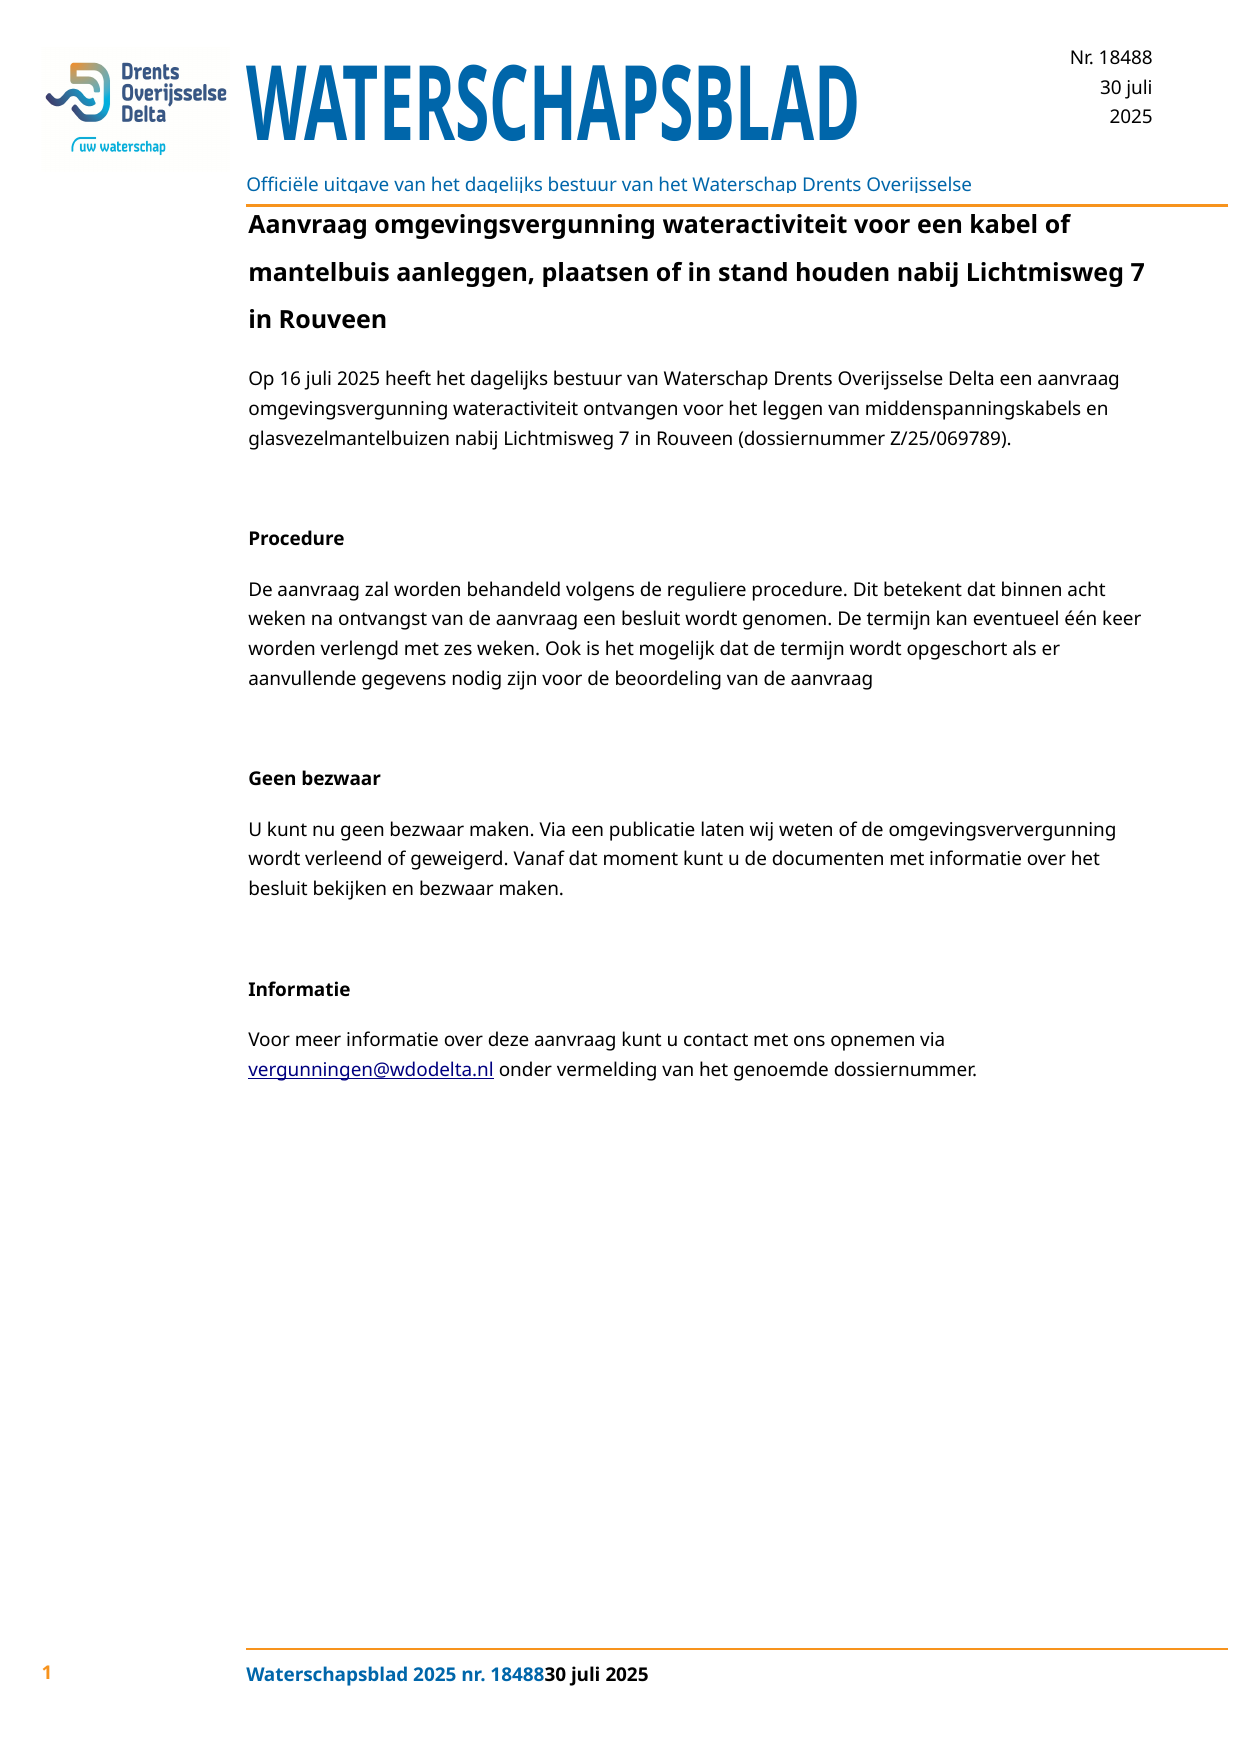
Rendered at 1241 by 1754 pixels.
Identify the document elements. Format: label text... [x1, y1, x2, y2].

picture [41, 47, 231, 172]
text Op 16 juli 2025 heeft het dagelijks bestuur van Waterschap Drents Overijsselse Delta een aanvraag omgevingsvergunning wateractiviteit ontvangen voor het leggen van middenspanningskabels en glasvezelmantelbuizen nabij Lichtmisweg 7 in Rouveen (dossiernummer Z/25/069789). [248, 366, 1152, 450]
text Informatie [248, 976, 1152, 1002]
text U kunt nu geen bezwaar maken. Via een publicatie laten wij weten of de omgevingsververgunning wordt verleend of geweigerd. Vanaf dat moment kunt u de documenten met informatie over het besluit bekijken en bezwaar maken. [248, 816, 1152, 901]
text Procedure [248, 526, 1152, 551]
text Geen bezwaar [248, 766, 1152, 791]
text De aanvraag zal worden behandeld volgens de reguliere procedure. Dit betekent dat binnen acht weken na ontvangst van de aanvraag een besluit wordt genomen. De termijn kan eventueel één keer worden verlengd met zes weken. Ook is het mogelijk dat de termijn wordt opgeschort als er aanvullende gegevens nodig zijn voor de beoordeling van de aanvraag [248, 576, 1152, 690]
text Aanvraag omgevingsvergunning wateractiviteit voor een kabel of mantelbuis aanleggen, plaatsen of in stand houden nabij Lichtmisweg 7 in Rouveen [248, 207, 1152, 336]
text Voor meer informatie over deze aanvraag kunt u contact met ons opnemen via vergunningen@wdodelta.nl onder vermelding van het genoemde dossiernummer. [248, 1026, 1152, 1082]
